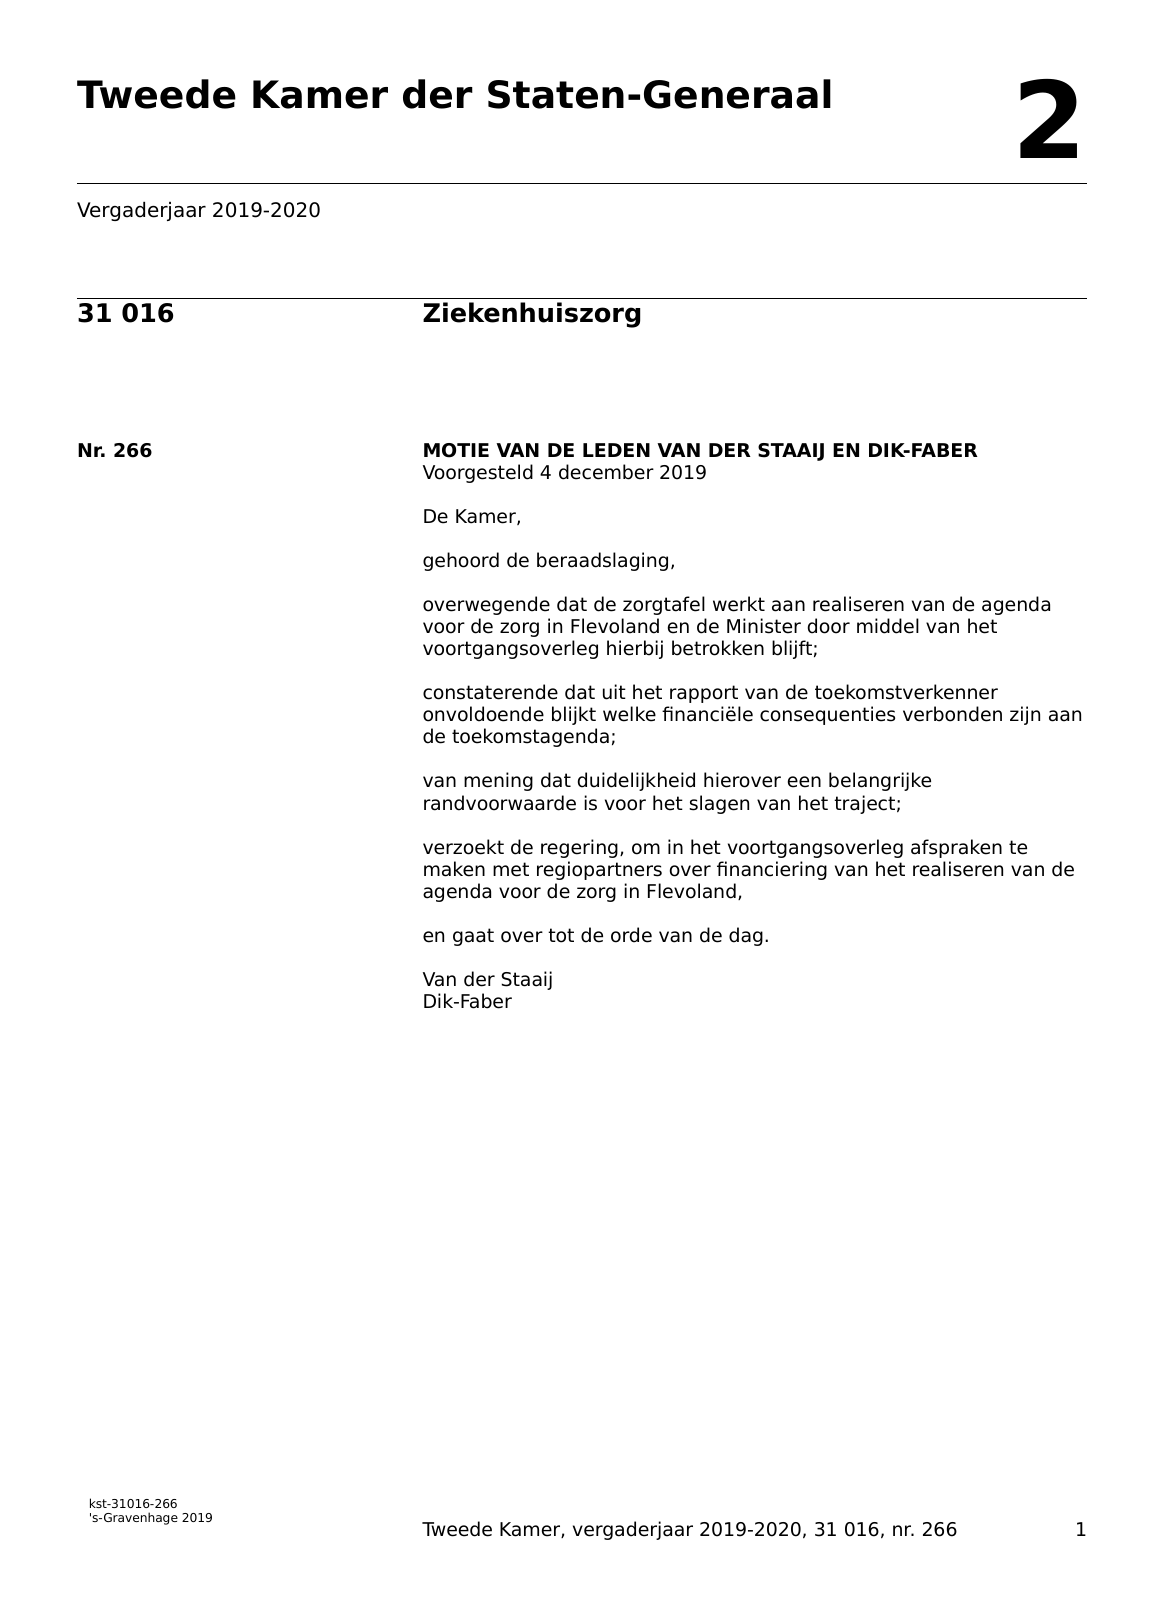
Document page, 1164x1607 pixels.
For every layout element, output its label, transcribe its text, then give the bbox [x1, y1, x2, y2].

subtitle Nr. 266 MOTIE VAN DE LEDEN VAN DER STAAIJ EN DIK-FABER [77, 440, 1087, 462]
text gehoord de beraadslaging, [422, 550, 1087, 572]
table_header 2 [886, 59, 1087, 183]
text verzoekt de regering, om in het voortgangsoverleg afspraken te maken met regiopartners over financiering van het realiseren van de agenda voor de zorg in Flevoland, [422, 837, 1087, 902]
text De Kamer, [422, 506, 1087, 528]
subtitle 31 016 Ziekenhuiszorg [77, 299, 1087, 329]
text Dik-Faber [422, 991, 1087, 1013]
table_header Tweede Kamer der Staten-Generaal [77, 59, 886, 183]
text 's-Gravenhage 2019 [88, 1511, 323, 1525]
text constaterende dat uit het rapport van de toekomstverkenner onvoldoende blijkt welke financiële consequenties verbonden zijn aan de toekomstagenda; [422, 682, 1087, 748]
text kst-31016-266 [88, 1497, 323, 1511]
table_cell Vergaderjaar 2019-2020 [77, 184, 1087, 298]
text overwegende dat de zorgtafel werkt aan realiseren van de agenda voor de zorg in Flevoland en de Minister door middel van het voortgangsoverleg hierbij betrokken blijft; [422, 594, 1087, 660]
text van mening dat duidelijkheid hierover een belangrijke randvoorwaarde is voor het slagen van het traject; [422, 770, 1087, 814]
text en gaat over tot de orde van de dag. [422, 925, 1087, 947]
text Van der Staaij [422, 969, 1087, 991]
text Voorgesteld 4 december 2019 [422, 462, 1087, 484]
